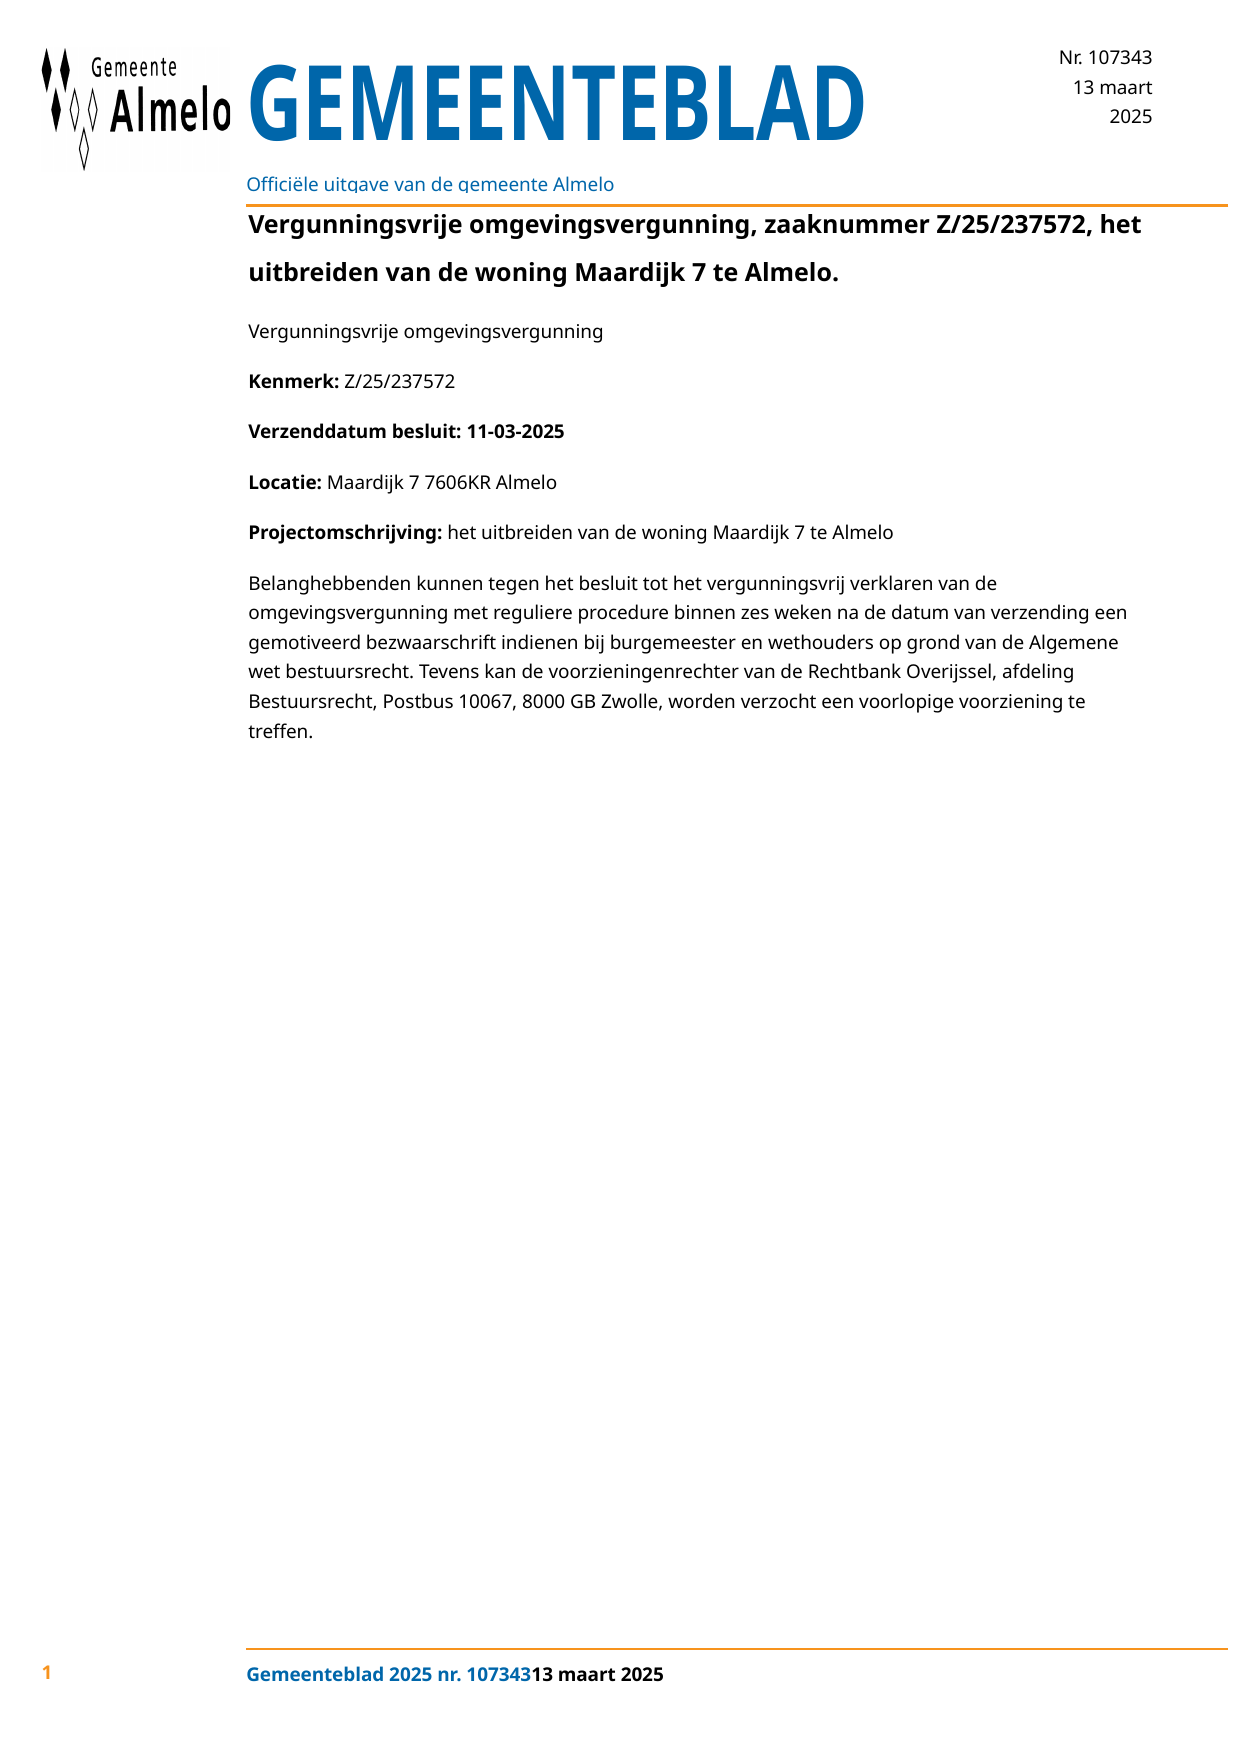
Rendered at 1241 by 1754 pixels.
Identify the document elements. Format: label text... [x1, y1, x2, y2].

text Kenmerk: Z/25/237572 [248, 368, 1152, 394]
text Vergunningsvrije omgevingsvergunning [248, 318, 1152, 344]
picture [41, 47, 231, 172]
text Verzenddatum besluit: 11-03-2025 [248, 419, 1152, 444]
text Belanghebbenden kunnen tegen het besluit tot het vergunningsvrij verklaren van de omgevingsvergunning met reguliere procedure binnen zes weken na de datum van verzending een gemotiveerd bezwaarschrift indienen bij burgemeester en wethouders op grond van de Algemene wet bestuursrecht. Tevens kan de voorzieningenrechter van de Rechtbank Overijssel, afdeling Bestuursrecht, Postbus 10067, 8000 GB Zwolle, worden verzocht een voorlopige voorziening te treffen. [248, 570, 1152, 744]
text Locatie: Maardijk 7 7606KR Almelo [248, 469, 1152, 495]
text Vergunningsvrije omgevingsvergunning, zaaknummer Z/25/237572, het uitbreiden van de woning Maardijk 7 te Almelo. [248, 207, 1152, 288]
text Projectomschrijving: het uitbreiden van de woning Maardijk 7 te Almelo [248, 519, 1152, 545]
